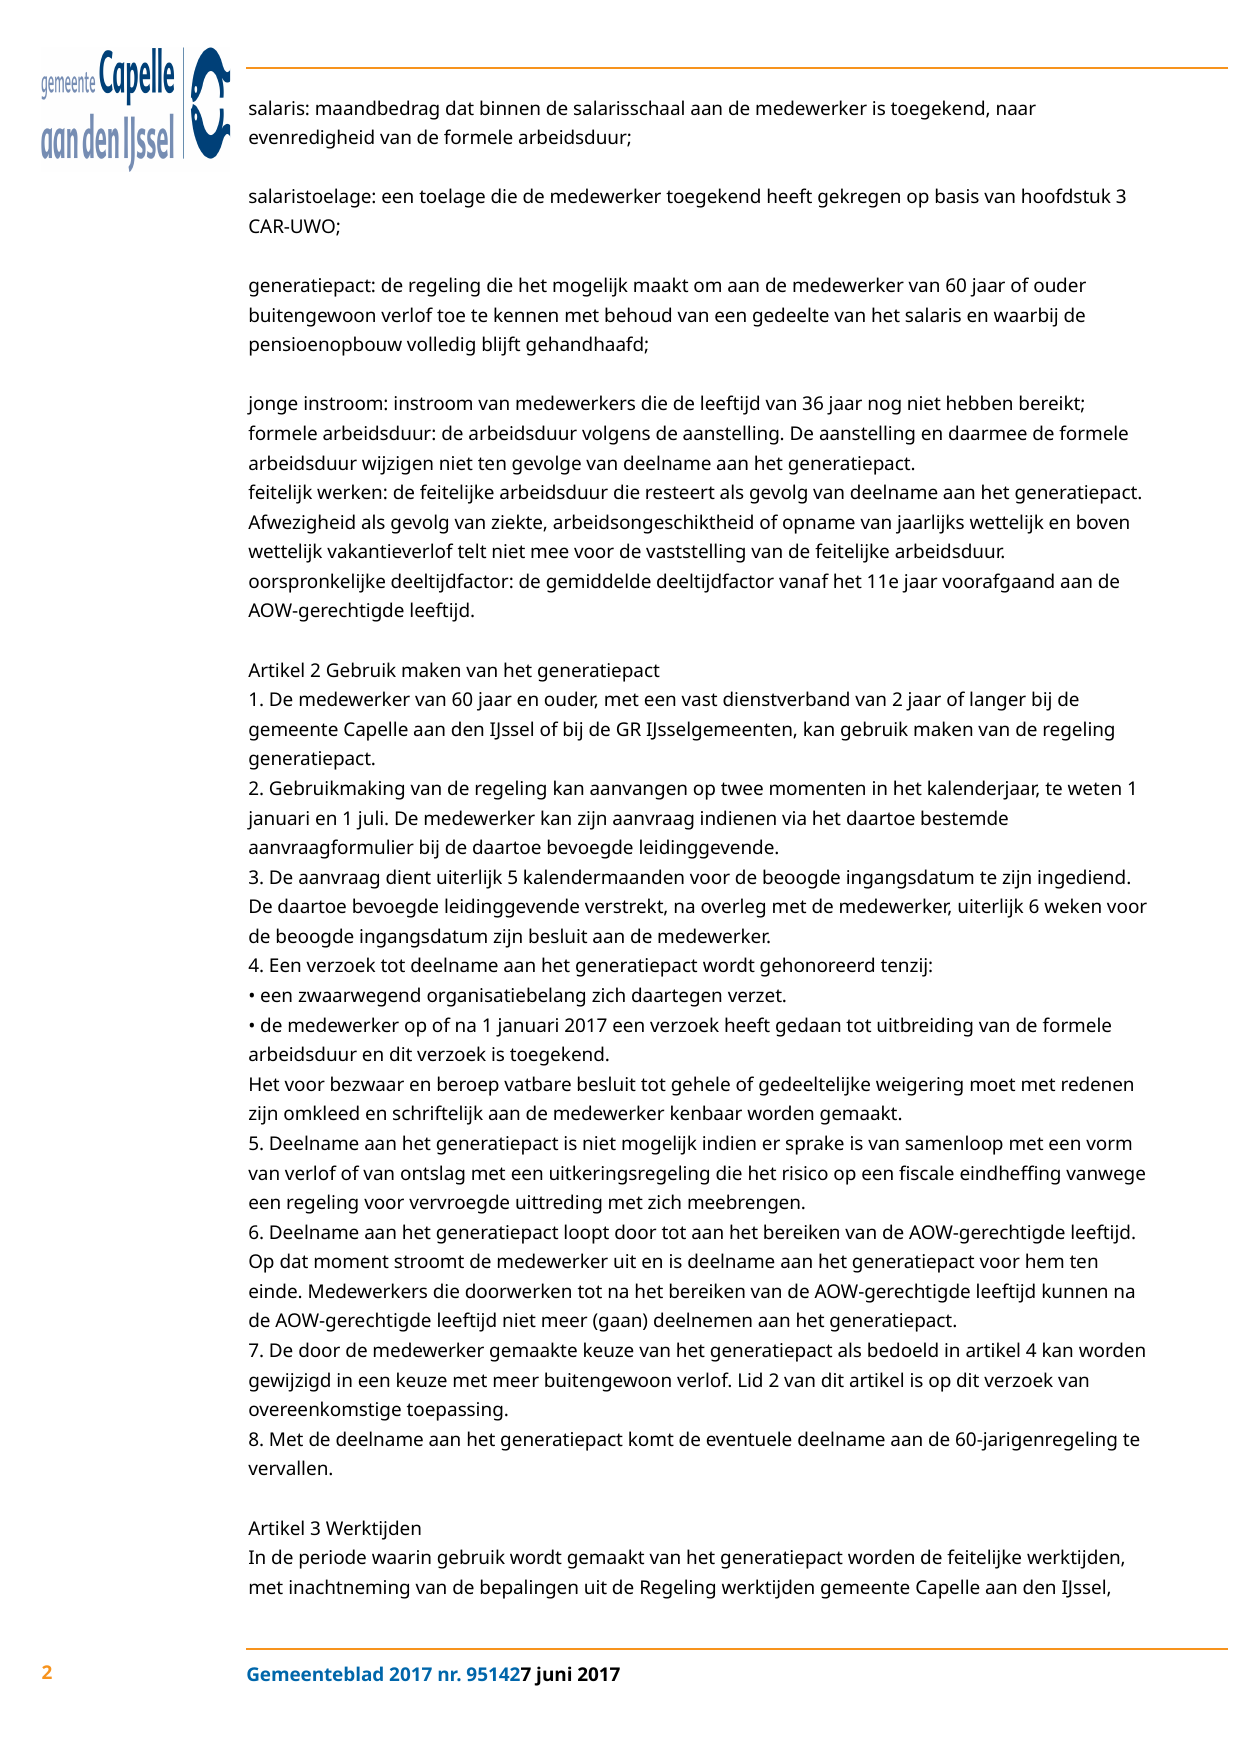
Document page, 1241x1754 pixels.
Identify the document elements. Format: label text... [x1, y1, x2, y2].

text feitelijk werken: de feitelijke arbeidsduur die resteert als gevolg van deelname aan het generatiepact. Afwezigheid als gevolg van ziekte, arbeidsongeschiktheid of opname van jaarlijks wettelijk en boven wettelijk vakantieverlof telt niet mee voor de vaststelling van de feitelijke arbeidsduur. [248, 479, 1152, 564]
text Het voor bezwaar en beroep vatbare besluit tot gehele of gedeeltelijke weigering moet met redenen zijn omkleed en schriftelijk aan de medewerker kenbaar worden gemaakt. [248, 1071, 1152, 1126]
text 3. De aanvraag dient uiterlijk 5 kalendermaanden voor de beoogde ingangsdatum te zijn ingediend. De daartoe bevoegde leidinggevende verstrekt, na overleg met de medewerker, uiterlijk 6 weken voor de beoogde ingangsdatum zijn besluit aan de medewerker. [248, 864, 1152, 949]
text Artikel 3 Werktijden [248, 1515, 1152, 1541]
text salaris: maandbedrag dat binnen de salarisschaal aan de medewerker is toegekend, naar evenredigheid van de formele arbeidsduur; [248, 95, 1152, 150]
text 1. De medewerker van 60 jaar en ouder, met een vast dienstverband van 2 jaar of langer bij de gemeente Capelle aan den IJssel of bij de GR IJsselgemeenten, kan gebruik maken van de regeling generatiepact. [248, 686, 1152, 771]
text • een zwaarwegend organisatiebelang zich daartegen verzet. [248, 982, 1152, 1008]
text 7. De door de medewerker gemaakte keuze van het generatiepact als bedoeld in artikel 4 kan worden gewijzigd in een keuze met meer buitengewoon verlof. Lid 2 van dit artikel is op dit verzoek van overeenkomstige toepassing. [248, 1337, 1152, 1422]
text jonge instroom: instroom van medewerkers die de leeftijd van 36 jaar nog niet hebben bereikt; [248, 391, 1152, 416]
text formele arbeidsduur: de arbeidsduur volgens de aanstelling. De aanstelling en daarmee de formele arbeidsduur wijzigen niet ten gevolge van deelname aan het generatiepact. [248, 420, 1152, 476]
text oorspronkelijke deeltijdfactor: de gemiddelde deeltijdfactor vanaf het 11e jaar voorafgaand aan de AOW-gerechtigde leeftijd. [248, 568, 1152, 623]
text 5. Deelname aan het generatiepact is niet mogelijk indien er sprake is van samenloop met een vorm van verlof of van ontslag met een uitkeringsregeling die het risico op een fiscale eindheffing vanwege een regeling voor vervroegde uittreding met zich meebrengen. [248, 1130, 1152, 1215]
text 8. Met de deelname aan het generatiepact komt de eventuele deelname aan de 60-jarigenregeling te vervallen. [248, 1426, 1152, 1481]
text 6. Deelname aan het generatiepact loopt door tot aan het bereiken van de AOW-gerechtigde leeftijd. Op dat moment stroomt de medewerker uit en is deelname aan het generatiepact voor hem ten einde. Medewerkers die doorwerken tot na het bereiken van de AOW-gerechtigde leeftijd kunnen na de AOW-gerechtigde leeftijd niet meer (gaan) deelnemen aan het generatiepact. [248, 1219, 1152, 1333]
text generatiepact: de regeling die het mogelijk maakt om aan de medewerker van 60 jaar of ouder buitengewoon verlof toe te kennen met behoud van een gedeelte van het salaris en waarbij de pensioenopbouw volledig blijft gehandhaafd; [248, 272, 1152, 357]
text 2. Gebruikmaking van de regeling kan aanvangen op twee momenten in het kalenderjaar, te weten 1 januari en 1 juli. De medewerker kan zijn aanvraag indienen via het daartoe bestemde aanvraagformulier bij de daartoe bevoegde leidinggevende. [248, 775, 1152, 860]
text 4. Een verzoek tot deelname aan het generatiepact wordt gehonoreerd tenzij: [248, 953, 1152, 978]
text salaristoelage: een toelage die de medewerker toegekend heeft gekregen op basis van hoofdstuk 3 CAR-UWO; [248, 183, 1152, 239]
picture [41, 47, 231, 172]
text • de medewerker op of na 1 januari 2017 een verzoek heeft gedaan tot uitbreiding van de formele arbeidsduur en dit verzoek is toegekend. [248, 1012, 1152, 1067]
text In de periode waarin gebruik wordt gemaakt van het generatiepact worden de feitelijke werktijden, met inachtneming van de bepalingen uit de Regeling werktijden gemeente Capelle aan den IJssel, [248, 1544, 1152, 1600]
text Artikel 2 Gebruik maken van het generatiepact [248, 657, 1152, 683]
